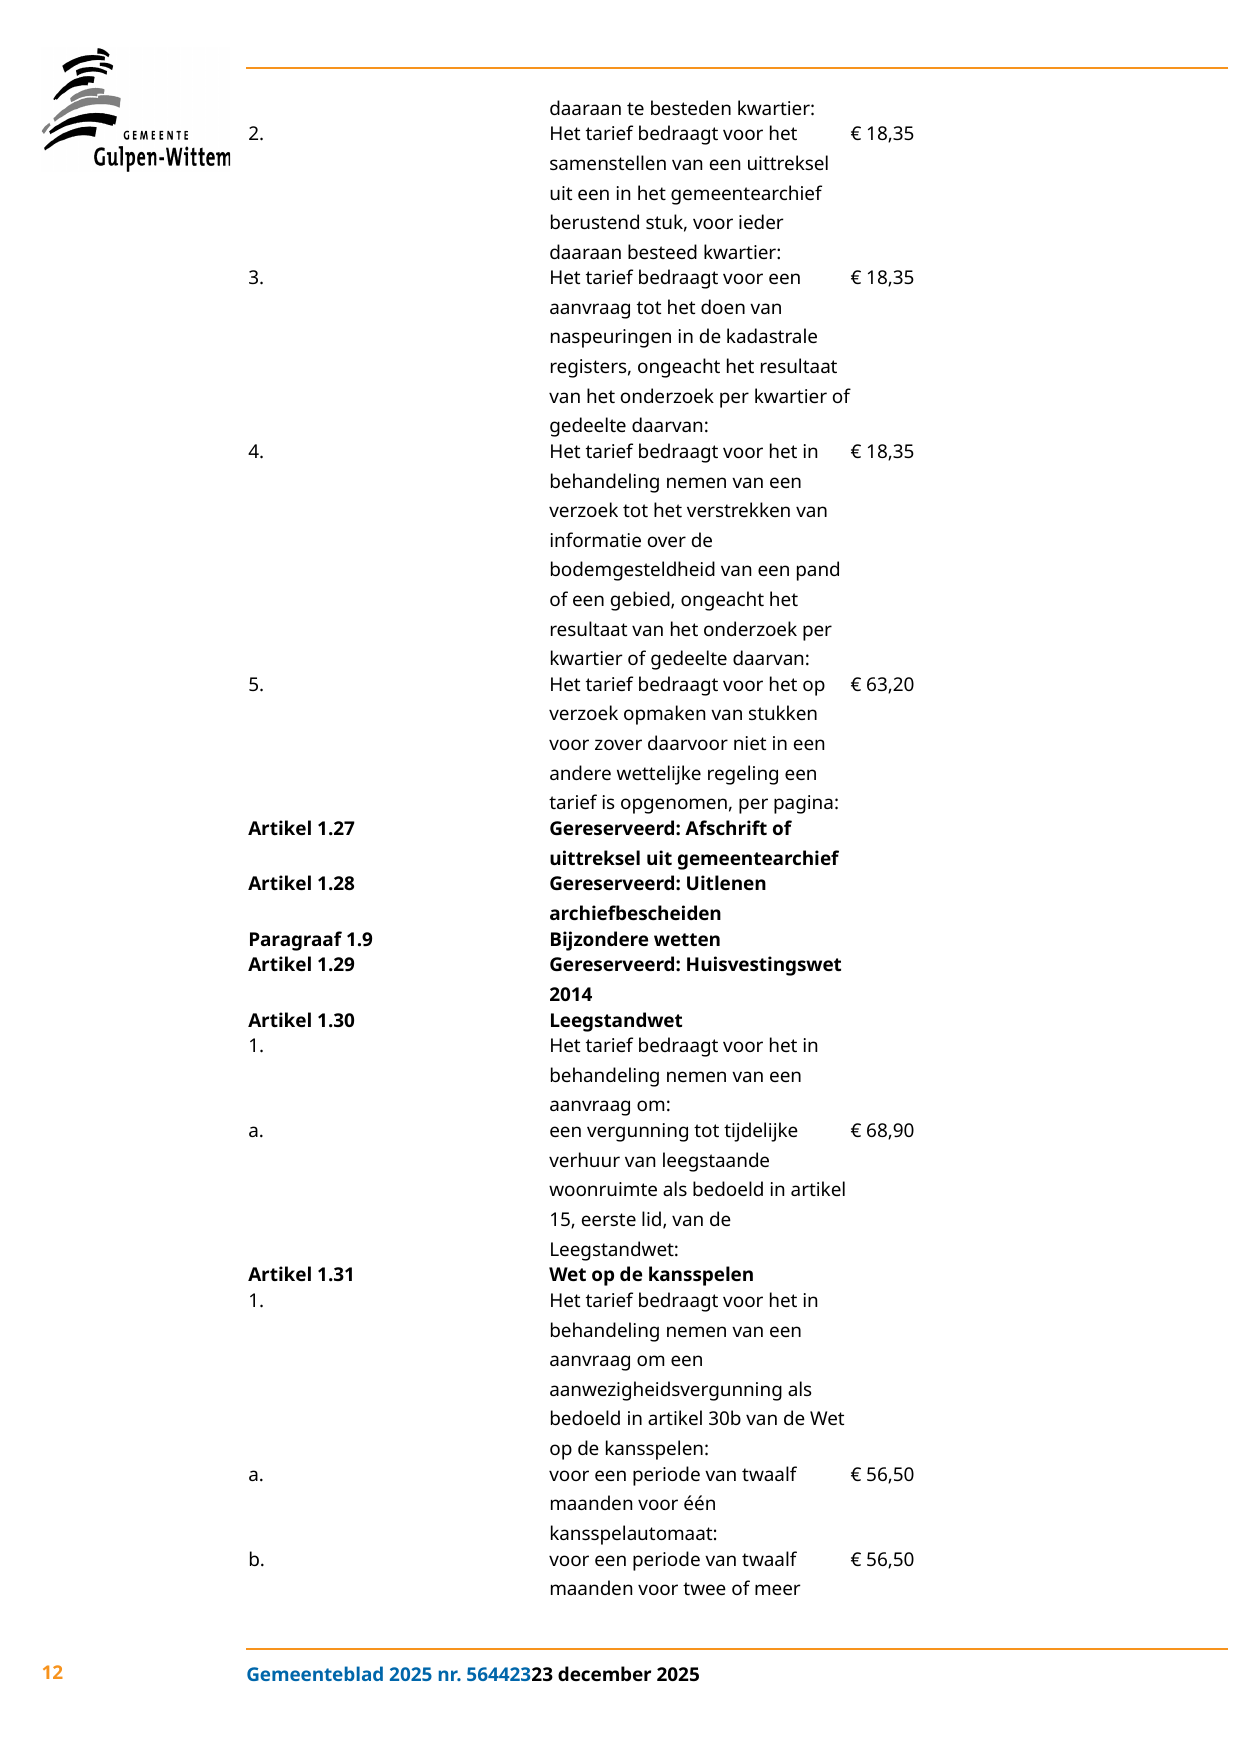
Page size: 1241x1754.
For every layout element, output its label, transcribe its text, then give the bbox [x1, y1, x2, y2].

picture [41, 47, 231, 172]
table_cell € 56,50 [850, 1546, 1152, 1601]
table_cell Artikel 1.27 [248, 815, 549, 870]
table_cell Leegstandwet [549, 1007, 850, 1032]
table_cell Het tarief bedraagt voor een aanvraag tot het doen van naspeuringen in de kadastrale registers, ongeacht het resultaat van het onderzoek per kwartier of gedeelte daarvan: [549, 265, 850, 438]
table_cell € 68,90 [850, 1118, 1152, 1261]
table_cell Gereserveerd: Huisvestingswet 2014 [549, 951, 850, 1007]
table_cell 1. [248, 1033, 549, 1117]
table_cell Artikel 1.29 [248, 951, 549, 1007]
table_cell 1. [248, 1287, 549, 1461]
table_cell Gereserveerd: Uitlenen archiefbescheiden [549, 870, 850, 926]
table_cell een vergunning tot tijdelijke verhuur van leegstaande woonruimte als bedoeld in artikel 15, eerste lid, van de Leegstandwet: [549, 1118, 850, 1261]
table_cell Het tarief bedraagt voor het samenstellen van een uittreksel uit een in het gemeentearchief berustend stuk, voor ieder daaraan besteed kwartier: [549, 121, 850, 264]
table_cell [850, 870, 1152, 926]
table_cell 4. [248, 438, 549, 671]
table_cell [850, 951, 1152, 1007]
table_cell a. [248, 1118, 549, 1261]
table_cell a. [248, 1461, 549, 1546]
table_cell [850, 95, 1152, 121]
table_cell € 18,35 [850, 438, 1152, 671]
table_cell Artikel 1.28 [248, 870, 549, 926]
table_cell Artikel 1.30 [248, 1007, 549, 1032]
table_cell [248, 95, 549, 121]
table_cell 2. [248, 121, 549, 264]
table_cell Bijzondere wetten [549, 926, 850, 951]
table_cell Wet op de kansspelen [549, 1261, 850, 1287]
table_cell [850, 1287, 1152, 1461]
table_cell € 63,20 [850, 671, 1152, 815]
table_cell € 18,35 [850, 121, 1152, 264]
table_cell € 56,50 [850, 1461, 1152, 1546]
table_cell Het tarief bedraagt voor het in behandeling nemen van een aanvraag om een aanwezigheidsvergunning als bedoeld in artikel 30b van de Wet op de kansspelen: [549, 1287, 850, 1461]
table_cell [850, 815, 1152, 870]
table_cell daaraan te besteden kwartier: [549, 95, 850, 121]
table_cell voor een periode van twaalf maanden voor één kansspelautomaat: [549, 1461, 850, 1546]
table_cell Paragraaf 1.9 [248, 926, 549, 951]
table_cell Het tarief bedraagt voor het in behandeling nemen van een verzoek tot het verstrekken van informatie over de bodemgesteldheid van een pand of een gebied, ongeacht het resultaat van het onderzoek per kwartier of gedeelte daarvan: [549, 438, 850, 671]
table_cell [850, 1007, 1152, 1032]
table_cell [850, 1033, 1152, 1117]
table_cell [850, 1261, 1152, 1287]
table_cell b. [248, 1546, 549, 1601]
table_cell 3. [248, 265, 549, 438]
table_cell [850, 926, 1152, 951]
table_cell Het tarief bedraagt voor het op verzoek opmaken van stukken voor zover daarvoor niet in een andere wettelijke regeling een tarief is opgenomen, per pagina: [549, 671, 850, 815]
table_cell Gereserveerd: Afschrift of uittreksel uit gemeentearchief [549, 815, 850, 870]
table_cell Het tarief bedraagt voor het in behandeling nemen van een aanvraag om: [549, 1033, 850, 1117]
table_cell 5. [248, 671, 549, 815]
table_cell € 18,35 [850, 265, 1152, 438]
table_cell Artikel 1.31 [248, 1261, 549, 1287]
table_cell voor een periode van twaalf maanden voor twee of meer [549, 1546, 850, 1601]
